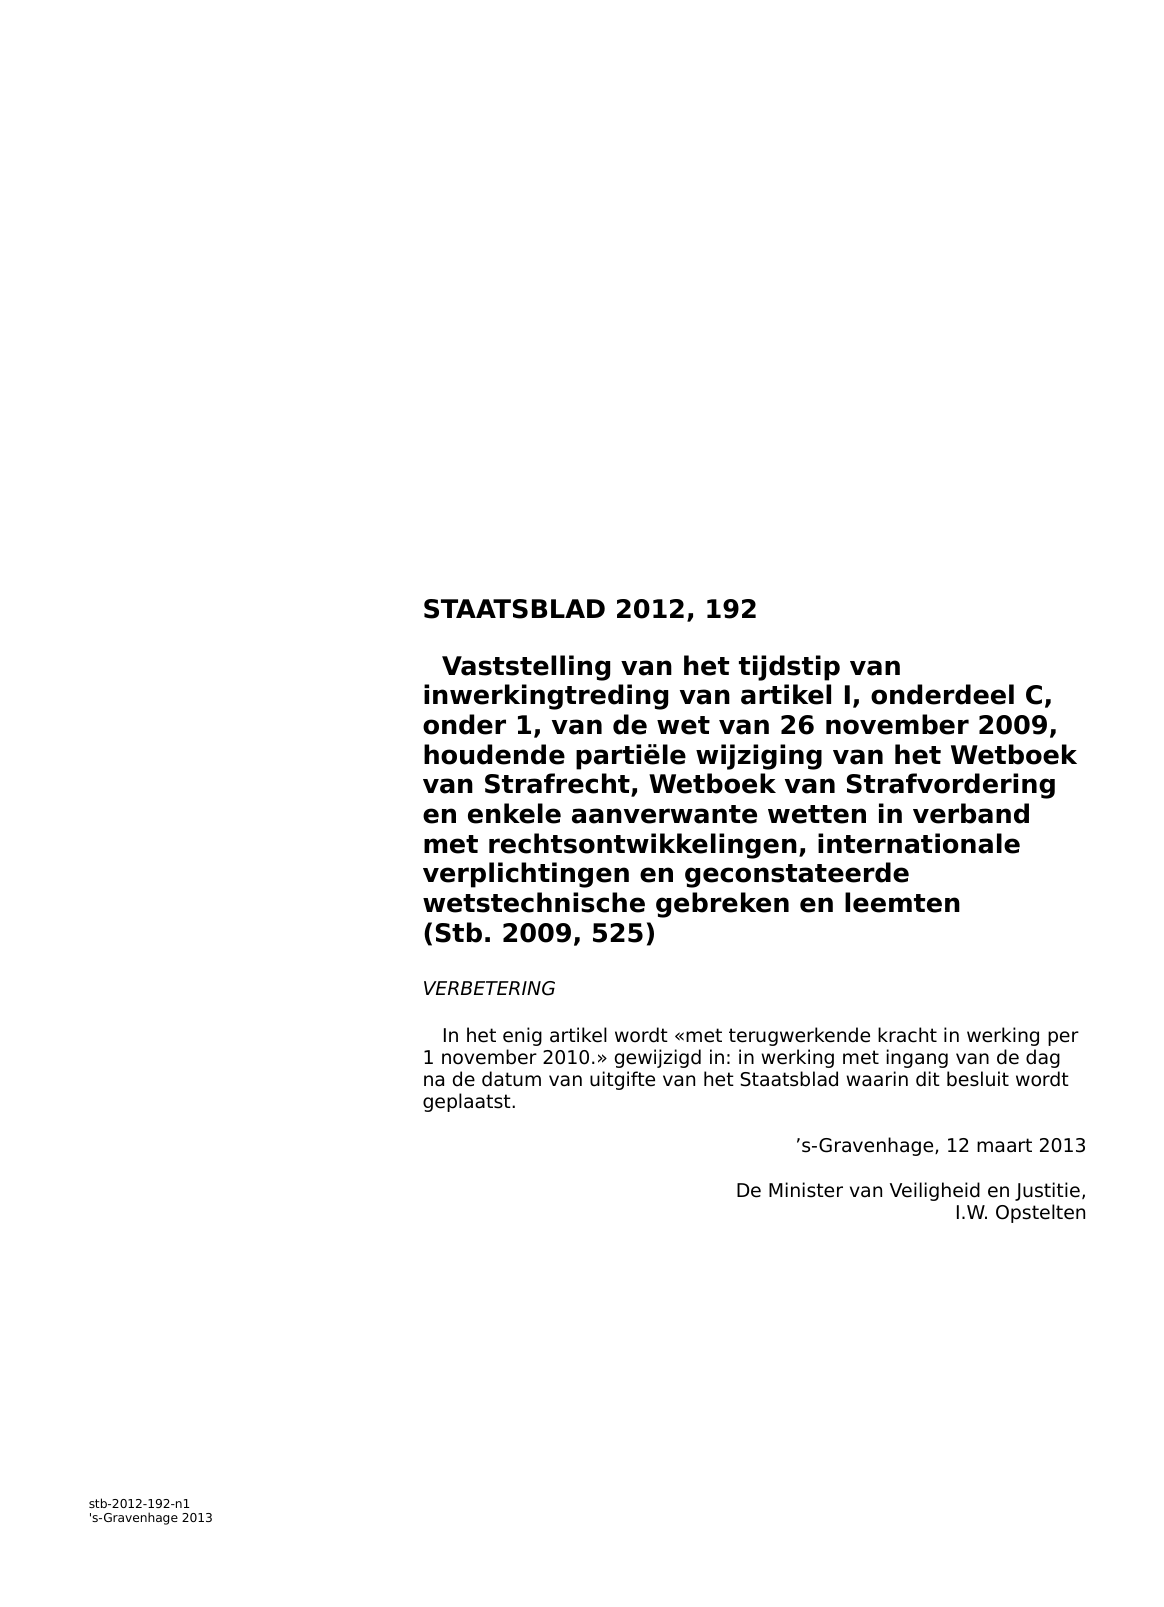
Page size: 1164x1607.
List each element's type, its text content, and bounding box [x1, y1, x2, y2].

text In het enig artikel wordt «met terugwerkende kracht in werking per 1 november 2010.» gewijzigd in: in werking met ingang van de dag na de datum van uitgifte van het Staatsblad waarin dit besluit wordt geplaatst. [422, 1025, 1087, 1113]
text De Minister van Veiligheid en Justitie, I.W. Opstelten [422, 1179, 1087, 1223]
text 's-Gravenhage 2013 [88, 1511, 323, 1525]
text stb-2012-192-n1 [88, 1497, 323, 1511]
subtitle STAATSBLAD 2012, 192 [422, 595, 1087, 625]
text Vaststelling van het tijdstip van inwerkingtreding van artikel I, onderdeel C, onder 1, van de wet van 26 november 2009, houdende partiële wijziging van het Wetboek van Strafrecht, Wetboek van Strafvordering en enkele aanverwante wetten in verband met rechtsontwikkelingen, internationale verplichtingen en geconstateerde wetstechnische gebreken en leemten (Stb. 2009, 525) [422, 651, 1087, 948]
subtitle VERBETERING [422, 978, 1087, 1000]
text ’s-Gravenhage, 12 maart 2013 [422, 1135, 1087, 1157]
